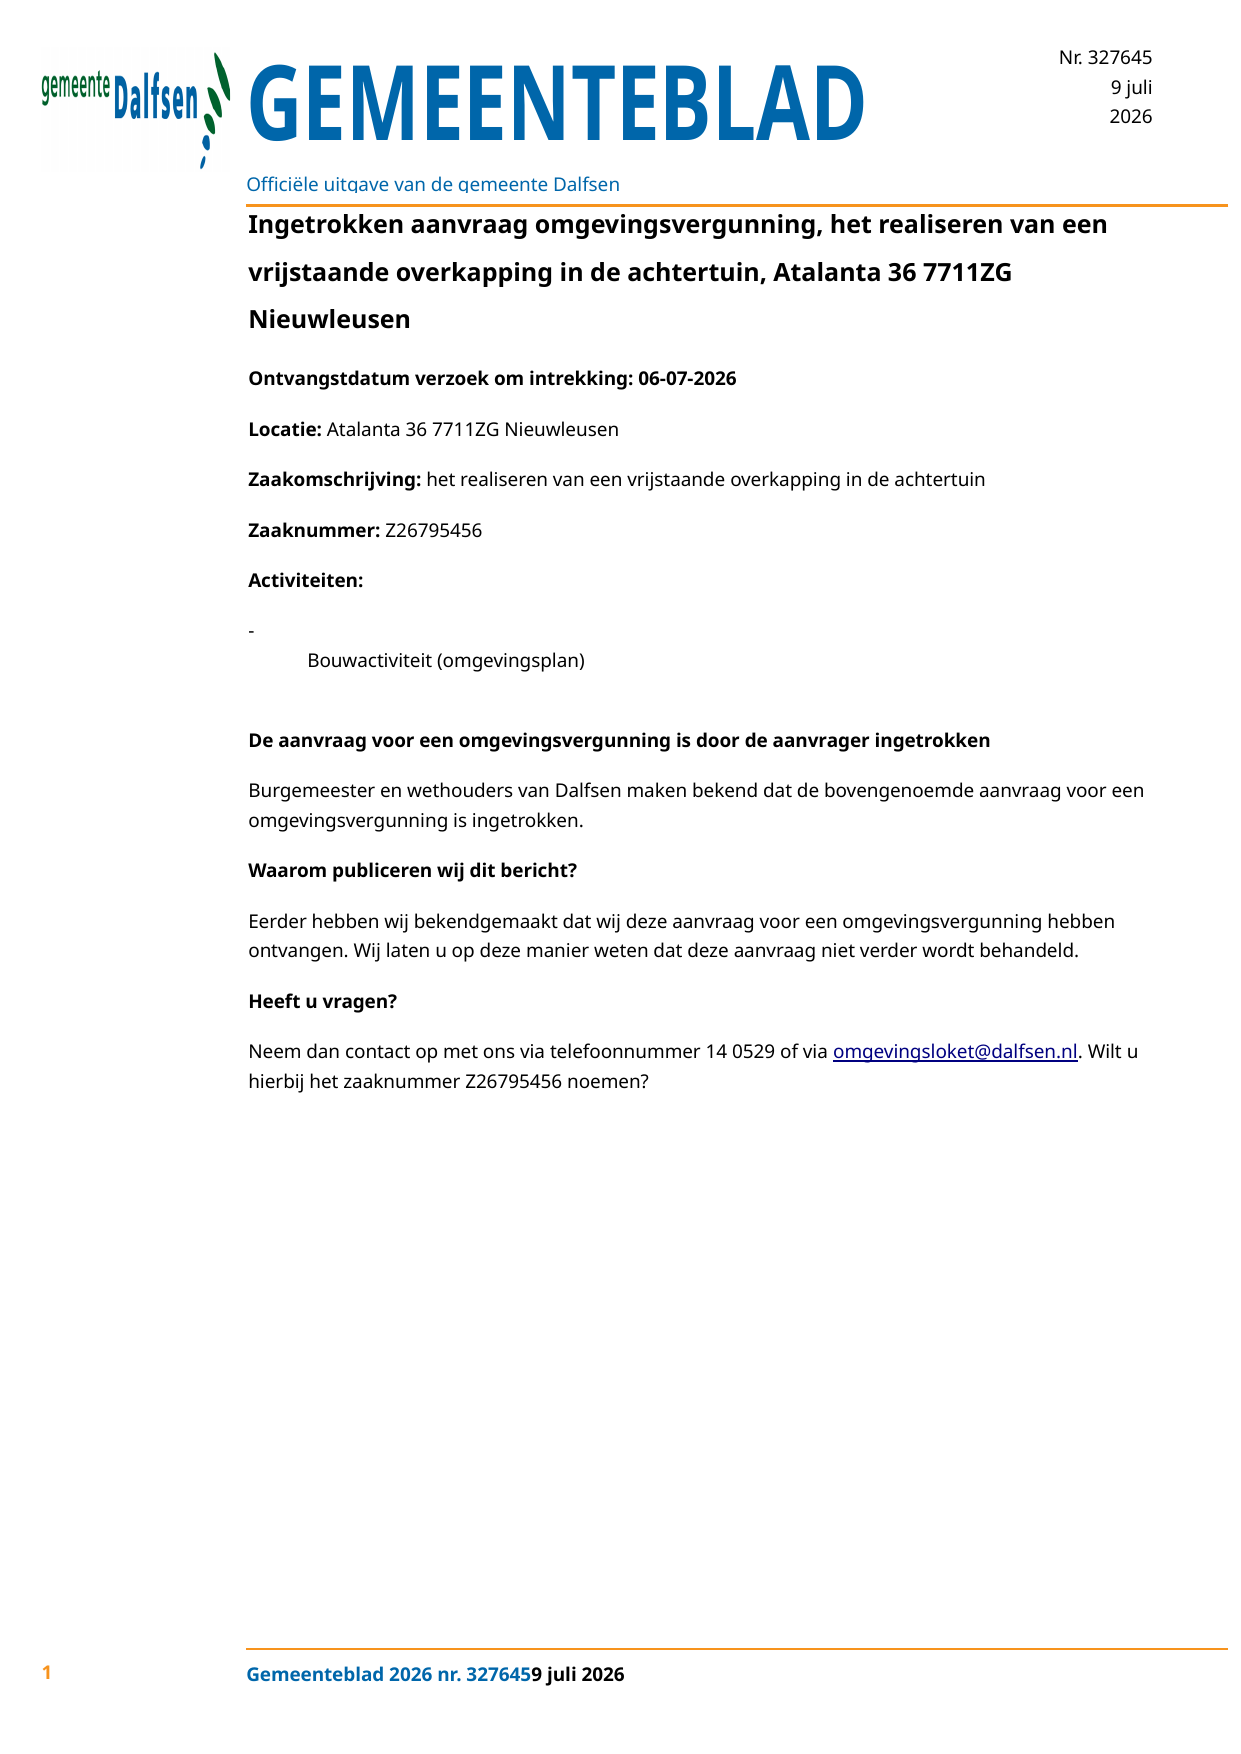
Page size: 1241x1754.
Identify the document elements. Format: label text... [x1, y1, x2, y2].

text Locatie: Atalanta 36 7711ZG Nieuwleusen [248, 416, 1152, 442]
text Activiteiten: [248, 567, 1152, 593]
picture [41, 47, 231, 172]
text Burgemeester en wethouders van Dalfsen maken bekend dat de bovengenoemde aanvraag voor een omgevingsvergunning is ingetrokken. [248, 778, 1152, 833]
text Zaaknummer: Z26795456 [248, 517, 1152, 542]
list Bouwactiviteit (omgevingsplan) [248, 647, 1152, 673]
text Waarom publiceren wij dit bericht? [248, 858, 1152, 883]
text Ingetrokken aanvraag omgevingsvergunning, het realiseren van een vrijstaande overkapping in de achtertuin, Atalanta 36 7711ZG Nieuwleusen [248, 207, 1152, 336]
text Ontvangstdatum verzoek om intrekking: 06-07-2026 [248, 366, 1152, 391]
text Eerder hebben wij bekendgemaakt dat wij deze aanvraag voor een omgevingsvergunning hebben ontvangen. Wij laten u op deze manier weten dat deze aanvraag niet verder wordt behandeld. [248, 908, 1152, 963]
text Heeft u vragen? [248, 988, 1152, 1014]
text Zaakomschrijving: het realiseren van een vrijstaande overkapping in de achtertuin [248, 466, 1152, 492]
text Neem dan contact op met ons via telefoonnummer 14 0529 of via omgevingsloket@dalfsen.nl. Wilt u hierbij het zaaknummer Z26795456 noemen? [248, 1038, 1152, 1094]
text De aanvraag voor een omgevingsvergunning is door de aanvrager ingetrokken [248, 727, 1152, 753]
